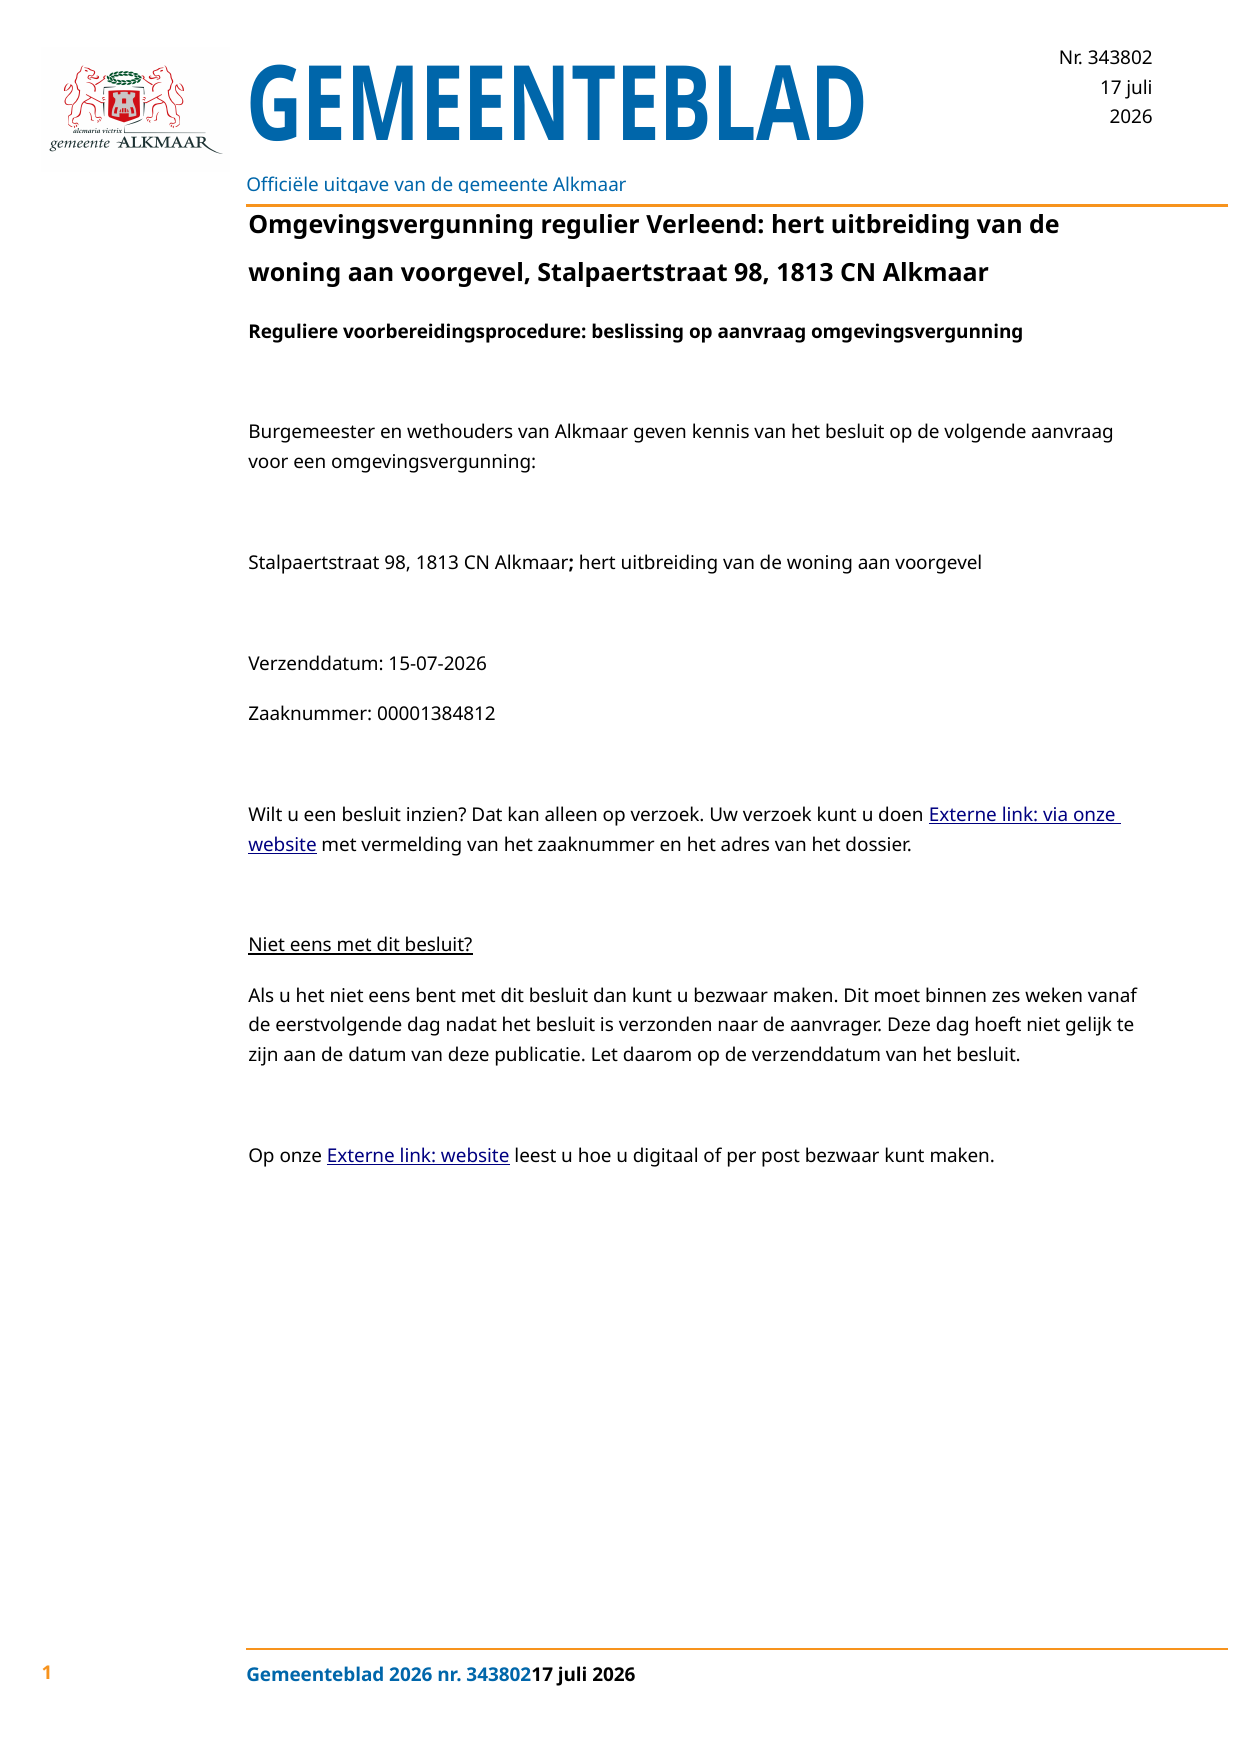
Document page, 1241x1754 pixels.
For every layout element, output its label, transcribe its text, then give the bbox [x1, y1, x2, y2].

text Niet eens met dit besluit? [248, 932, 1152, 957]
text Omgevingsvergunning regulier Verleend: hert uitbreiding van de woning aan voorgevel, Stalpaertstraat 98, 1813 CN Alkmaar [248, 207, 1152, 288]
text Op onze Externe link: website leest u hoe u digitaal of per post bezwaar kunt maken. [248, 1142, 1152, 1168]
text Wilt u een besluit inzien? Dat kan alleen op verzoek. Uw verzoek kunt u doen Externe link: via onze website met vermelding van het zaaknummer en het adres van het dossier. [248, 801, 1152, 857]
text Verzenddatum: 15-07-2026 [248, 650, 1152, 676]
text Als u het niet eens bent met dit besluit dan kunt u bezwaar maken. Dit moet binnen zes weken vanaf de eerstvolgende dag nadat het besluit is verzonden naar de aanvrager. Deze dag hoeft niet gelijk te zijn aan de datum van deze publicatie. Let daarom op de verzenddatum van het besluit. [248, 982, 1152, 1067]
picture [41, 47, 231, 172]
text Reguliere voorbereidingsprocedure: beslissing op aanvraag omgevingsvergunning [248, 318, 1152, 344]
text Stalpaertstraat 98, 1813 CN Alkmaar; hert uitbreiding van de woning aan voorgevel [248, 549, 1152, 575]
text Zaaknummer: 00001384812 [248, 700, 1152, 726]
text Burgemeester en wethouders van Alkmaar geven kennis van het besluit op de volgende aanvraag voor een omgevingsvergunning: [248, 419, 1152, 474]
